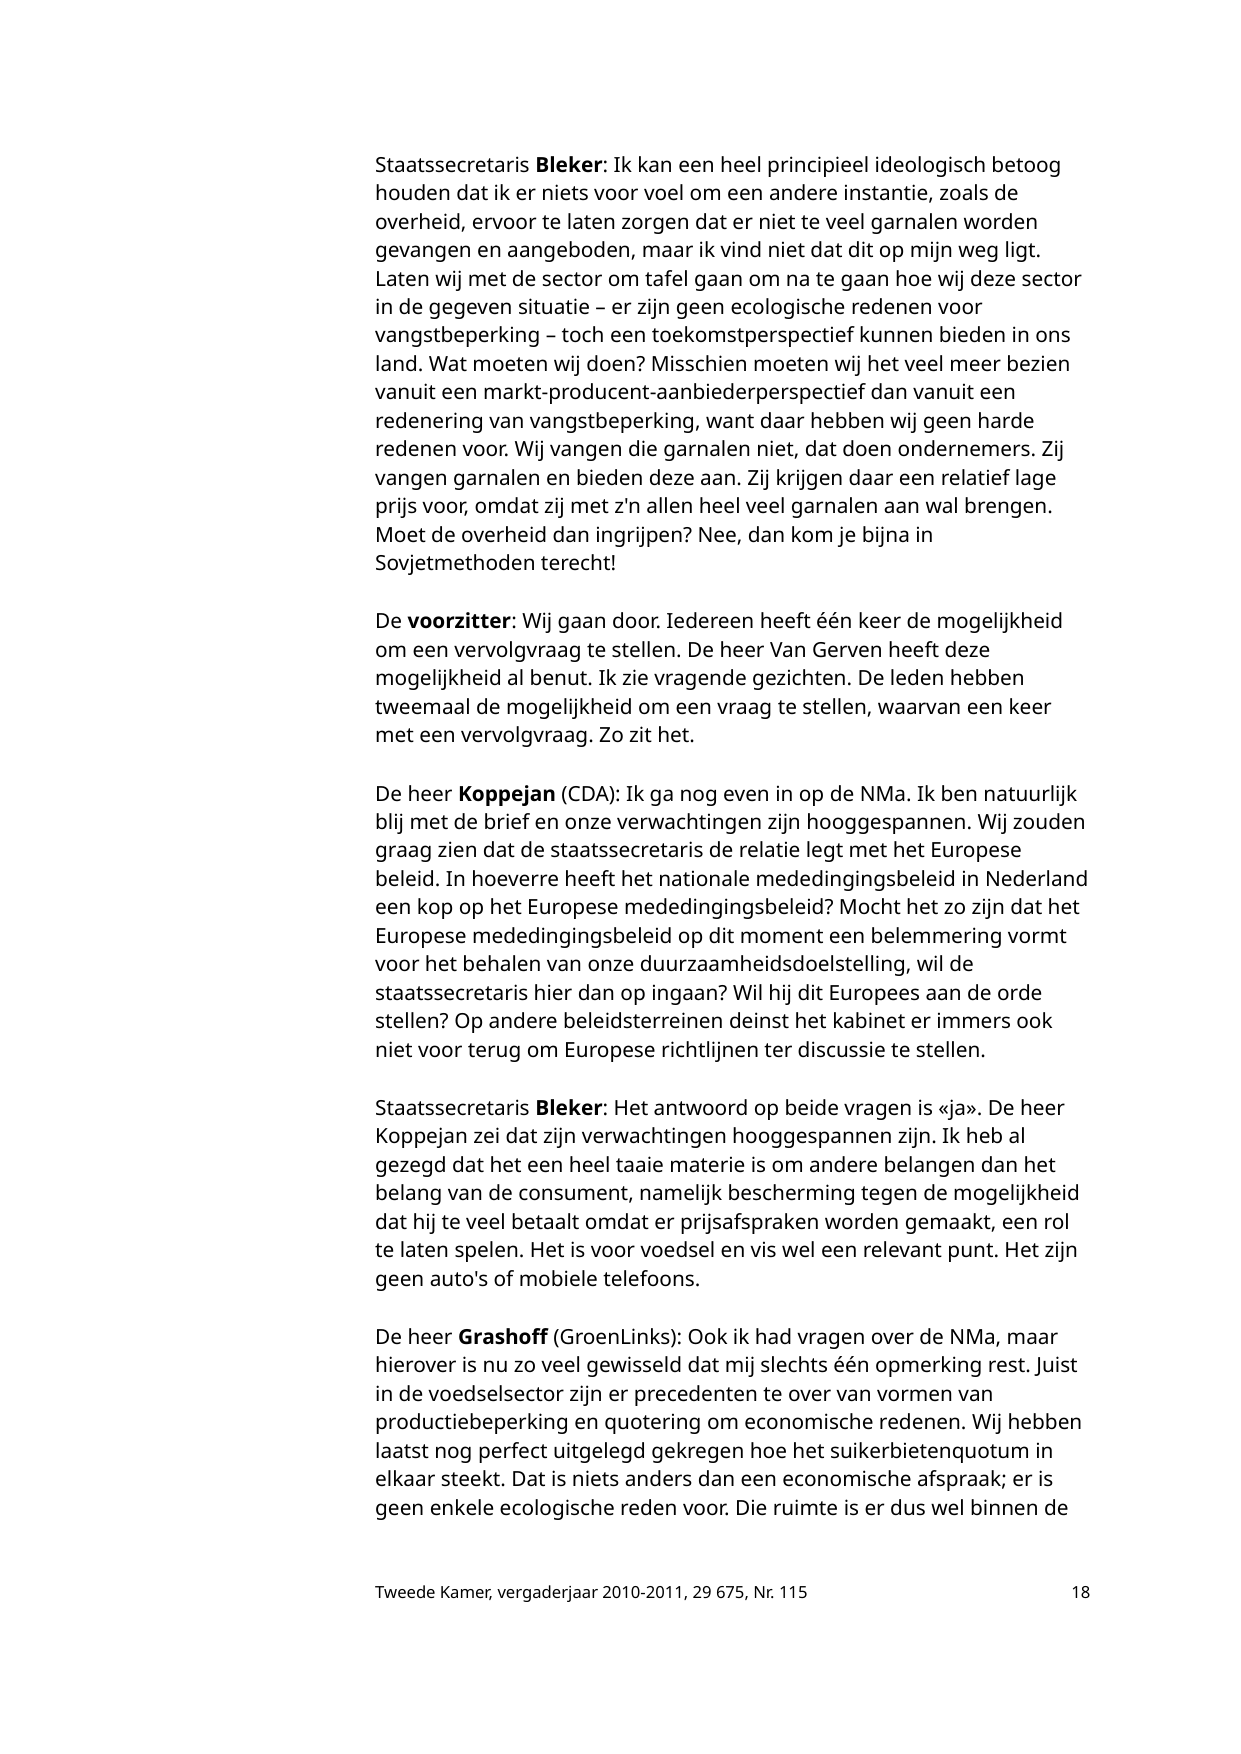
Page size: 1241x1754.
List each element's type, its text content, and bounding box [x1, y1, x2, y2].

text Staatssecretaris Bleker: Ik kan een heel principieel ideologisch betoog houden dat ik er niets voor voel om een andere instantie, zoals de overheid, ervoor te laten zorgen dat er niet te veel garnalen worden gevangen en aangeboden, maar ik vind niet dat dit op mijn weg ligt. Laten wij met de sector om tafel gaan om na te gaan hoe wij deze sector in de gegeven situatie – er zijn geen ecologische redenen voor vangstbeperking – toch een toekomstperspectief kunnen bieden in ons land. Wat moeten wij doen? Misschien moeten wij het veel meer bezien vanuit een markt-producent-aanbiederperspectief dan vanuit een redenering van vangstbeperking, want daar hebben wij geen harde redenen voor. Wij vangen die garnalen niet, dat doen ondernemers. Zij vangen garnalen en bieden deze aan. Zij krijgen daar een relatief lage prijs voor, omdat zij met z'n allen heel veel garnalen aan wal brengen. Moet de overheid dan ingrijpen? Nee, dan kom je bijna in Sovjetmethoden terecht! [375, 150, 1090, 577]
text De voorzitter: Wij gaan door. Iedereen heeft één keer de mogelijkheid om een vervolgvraag te stellen. De heer Van Gerven heeft deze mogelijkheid al benut. Ik zie vragende gezichten. De leden hebben tweemaal de mogelijkheid om een vraag te stellen, waarvan een keer met een vervolgvraag. Zo zit het. [375, 607, 1090, 749]
text De heer Grashoff (GroenLinks): Ook ik had vragen over de NMa, maar hierover is nu zo veel gewisseld dat mij slechts één opmerking rest. Juist in de voedselsector zijn er precedenten te over van vormen van productiebeperking en quotering om economische redenen. Wij hebben laatst nog perfect uitgelegd gekregen hoe het suikerbietenquotum in elkaar steekt. Dat is niets anders dan een economische afspraak; er is geen enkele ecologische reden voor. Die ruimte is er dus wel binnen de [375, 1322, 1090, 1521]
text Staatssecretaris Bleker: Het antwoord op beide vragen is «ja». De heer Koppejan zei dat zijn verwachtingen hooggespannen zijn. Ik heb al gezegd dat het een heel taaie materie is om andere belangen dan het belang van de consument, namelijk bescherming tegen de mogelijkheid dat hij te veel betaalt omdat er prijsafspraken worden gemaakt, een rol te laten spelen. Het is voor voedsel en vis wel een relevant punt. Het zijn geen auto's of mobiele telefoons. [375, 1093, 1090, 1292]
text De heer Koppejan (CDA): Ik ga nog even in op de NMa. Ik ben natuurlijk blij met de brief en onze verwachtingen zijn hooggespannen. Wij zouden graag zien dat de staatssecretaris de relatie legt met het Europese beleid. In hoeverre heeft het nationale mededingingsbeleid in Nederland een kop op het Europese mededingingsbeleid? Mocht het zo zijn dat het Europese mededingingsbeleid op dit moment een belemmering vormt voor het behalen van onze duurzaamheidsdoelstelling, wil de staatssecretaris hier dan op ingaan? Wil hij dit Europees aan de orde stellen? Op andere beleidsterreinen deinst het kabinet er immers ook niet voor terug om Europese richtlijnen ter discussie te stellen. [375, 779, 1090, 1063]
